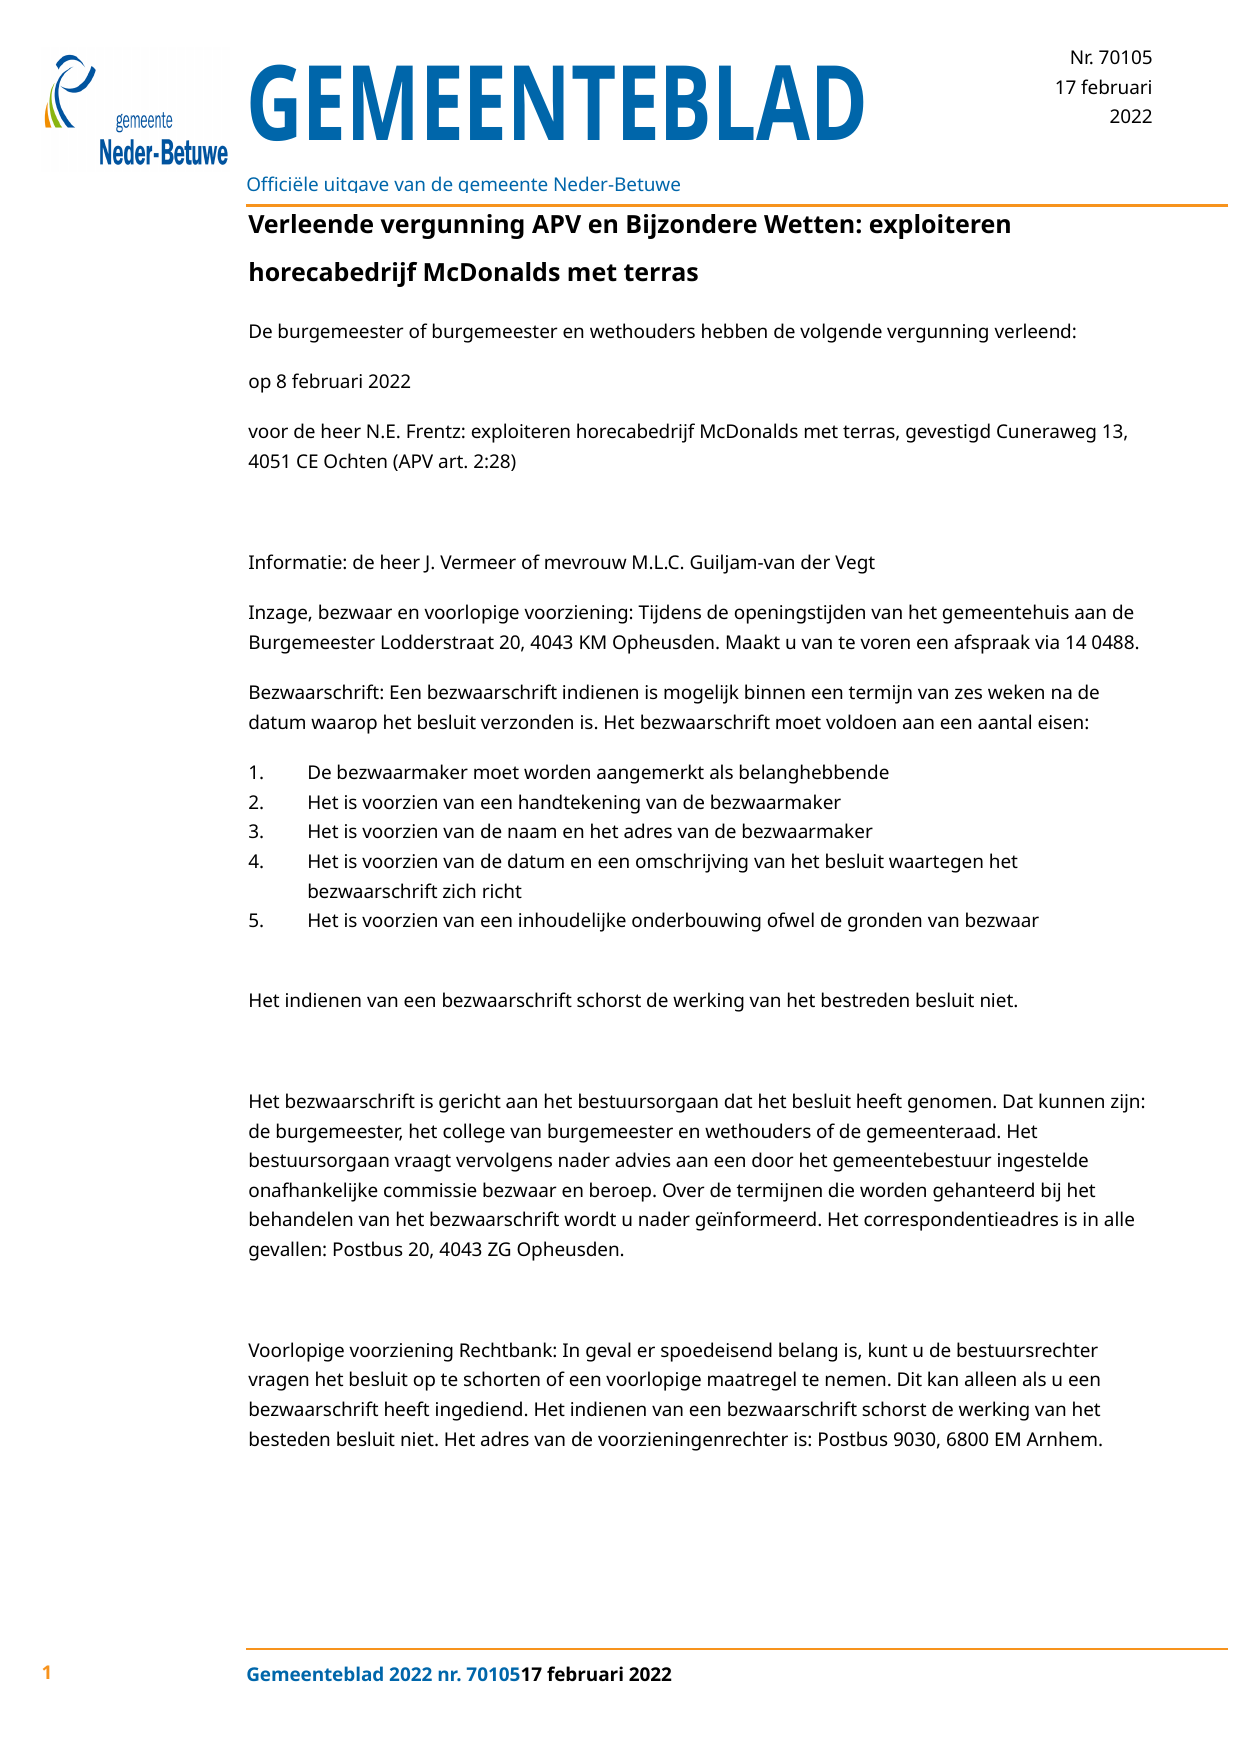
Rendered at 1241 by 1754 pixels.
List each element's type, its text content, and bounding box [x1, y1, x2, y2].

text Het bezwaarschrift is gericht aan het bestuursorgaan dat het besluit heeft genomen. Dat kunnen zijn: de burgemeester, het college van burgemeester en wethouders of de gemeenteraad. Het bestuursorgaan vraagt vervolgens nader advies aan een door het gemeentebestuur ingestelde onafhankelijke commissie bezwaar en beroep. Over de termijnen die worden gehanteerd bij het behandelen van het bezwaarschrift wordt u nader geïnformeerd. Het correspondentieadres is in alle gevallen: Postbus 20, 4043 ZG Opheusden. [248, 1088, 1152, 1262]
text Bezwaarschrift: Een bezwaarschrift indienen is mogelijk binnen een termijn van zes weken na de datum waarop het besluit verzonden is. Het bezwaarschrift moet voldoen aan een aantal eisen: [248, 679, 1152, 735]
text Voorlopige voorziening Rechtbank: In geval er spoedeisend belang is, kunt u de bestuursrechter vragen het besluit op te schorten of een voorlopige maatregel te nemen. Dit kan alleen als u een bezwaarschrift heeft ingediend. Het indienen van een bezwaarschrift schorst de werking van het besteden besluit niet. Het adres van de voorzieningenrechter is: Postbus 9030, 6800 EM Arnhem. [248, 1337, 1152, 1452]
list Het is voorzien van een inhoudelijke onderbouwing ofwel de gronden van bezwaar [248, 907, 1152, 933]
text Het indienen van een bezwaarschrift schorst de werking van het bestreden besluit niet. [248, 987, 1152, 1013]
text Verleende vergunning APV en Bijzondere Wetten: exploiteren horecabedrijf McDonalds met terras [248, 207, 1152, 288]
text Inzage, bezwaar en voorlopige voorziening: Tijdens de openingstijden van het gemeentehuis aan de Burgemeester Lodderstraat 20, 4043 KM Opheusden. Maakt u van te voren een afspraak via 14 0488. [248, 599, 1152, 655]
text op 8 februari 2022 [248, 368, 1152, 394]
text Informatie: de heer J. Vermeer of mevrouw M.L.C. Guiljam-van der Vegt [248, 549, 1152, 575]
list De bezwaarmaker moet worden aangemerkt als belanghebbende [248, 759, 1152, 785]
text voor de heer N.E. Frentz: exploiteren horecabedrijf McDonalds met terras, gevestigd Cuneraweg 13, 4051 CE Ochten (APV art. 2:28) [248, 419, 1152, 474]
text De burgemeester of burgemeester en wethouders hebben de volgende vergunning verleend: [248, 318, 1152, 344]
list Het is voorzien van een handtekening van de bezwaarmaker [248, 789, 1152, 815]
list Het is voorzien van de naam en het adres van de bezwaarmaker [248, 819, 1152, 844]
list Het is voorzien van de datum en een omschrijving van het besluit waartegen het bezwaarschrift zich richt [248, 848, 1152, 904]
picture [41, 47, 231, 172]
